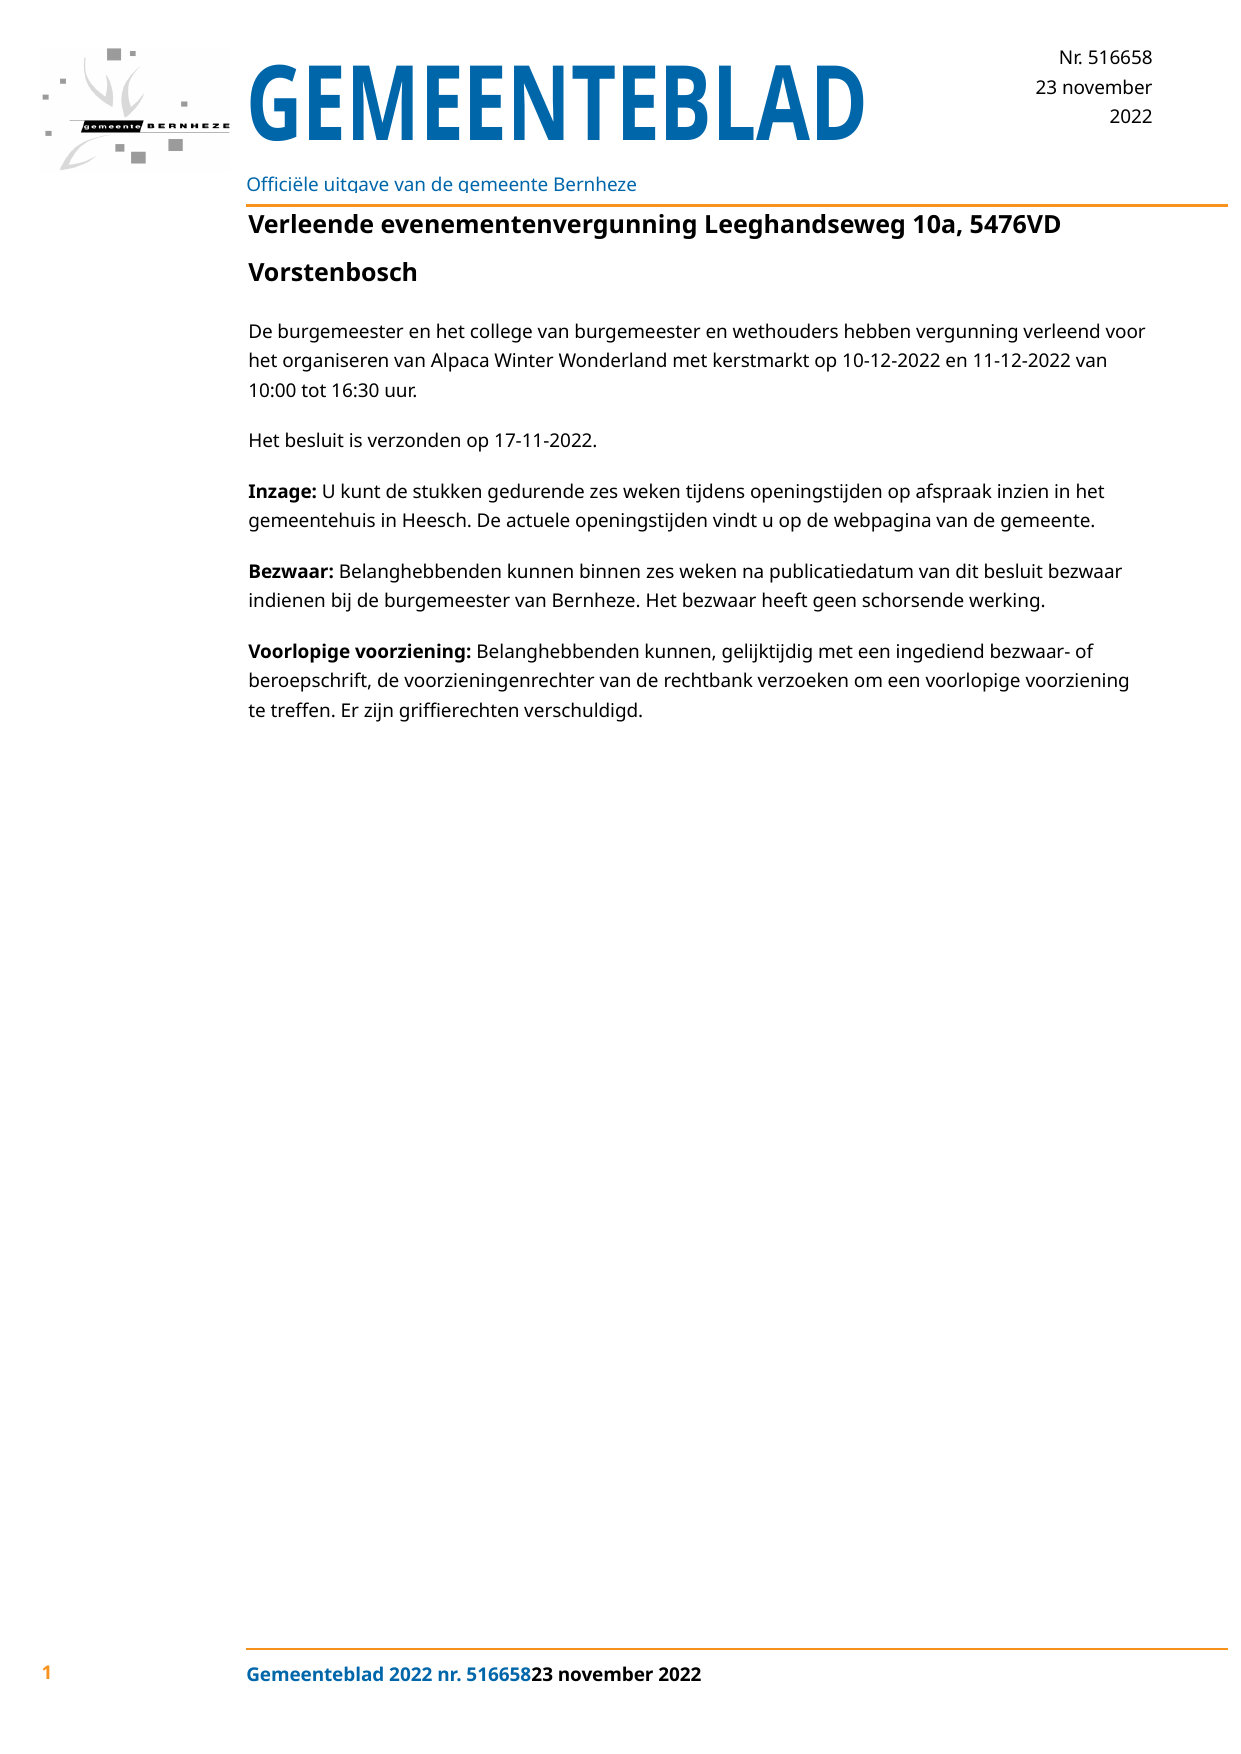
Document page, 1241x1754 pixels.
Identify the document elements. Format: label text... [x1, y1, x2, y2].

text Verleende evenementenvergunning Leeghandseweg 10a, 5476VD Vorstenbosch [248, 207, 1152, 288]
text Voorlopige voorziening: Belanghebbenden kunnen, gelijktijdig met een ingediend bezwaar- of beroepschrift, de voorzieningenrechter van de rechtbank verzoeken om een voorlopige voorziening te treffen. Er zijn griffierechten verschuldigd. [248, 638, 1152, 723]
text Bezwaar: Belanghebbenden kunnen binnen zes weken na publicatiedatum van dit besluit bezwaar indienen bij de burgemeester van Bernheze. Het bezwaar heeft geen schorsende werking. [248, 558, 1152, 613]
text Inzage: U kunt de stukken gedurende zes weken tijdens openingstijden op afspraak inzien in het gemeentehuis in Heesch. De actuele openingstijden vindt u op de webpagina van de gemeente. [248, 478, 1152, 533]
picture [41, 47, 231, 172]
text Het besluit is verzonden op 17-11-2022. [248, 427, 1152, 453]
text De burgemeester en het college van burgemeester en wethouders hebben vergunning verleend voor het organiseren van Alpaca Winter Wonderland met kerstmarkt op 10-12-2022 en 11-12-2022 van 10:00 tot 16:30 uur. [248, 318, 1152, 403]
